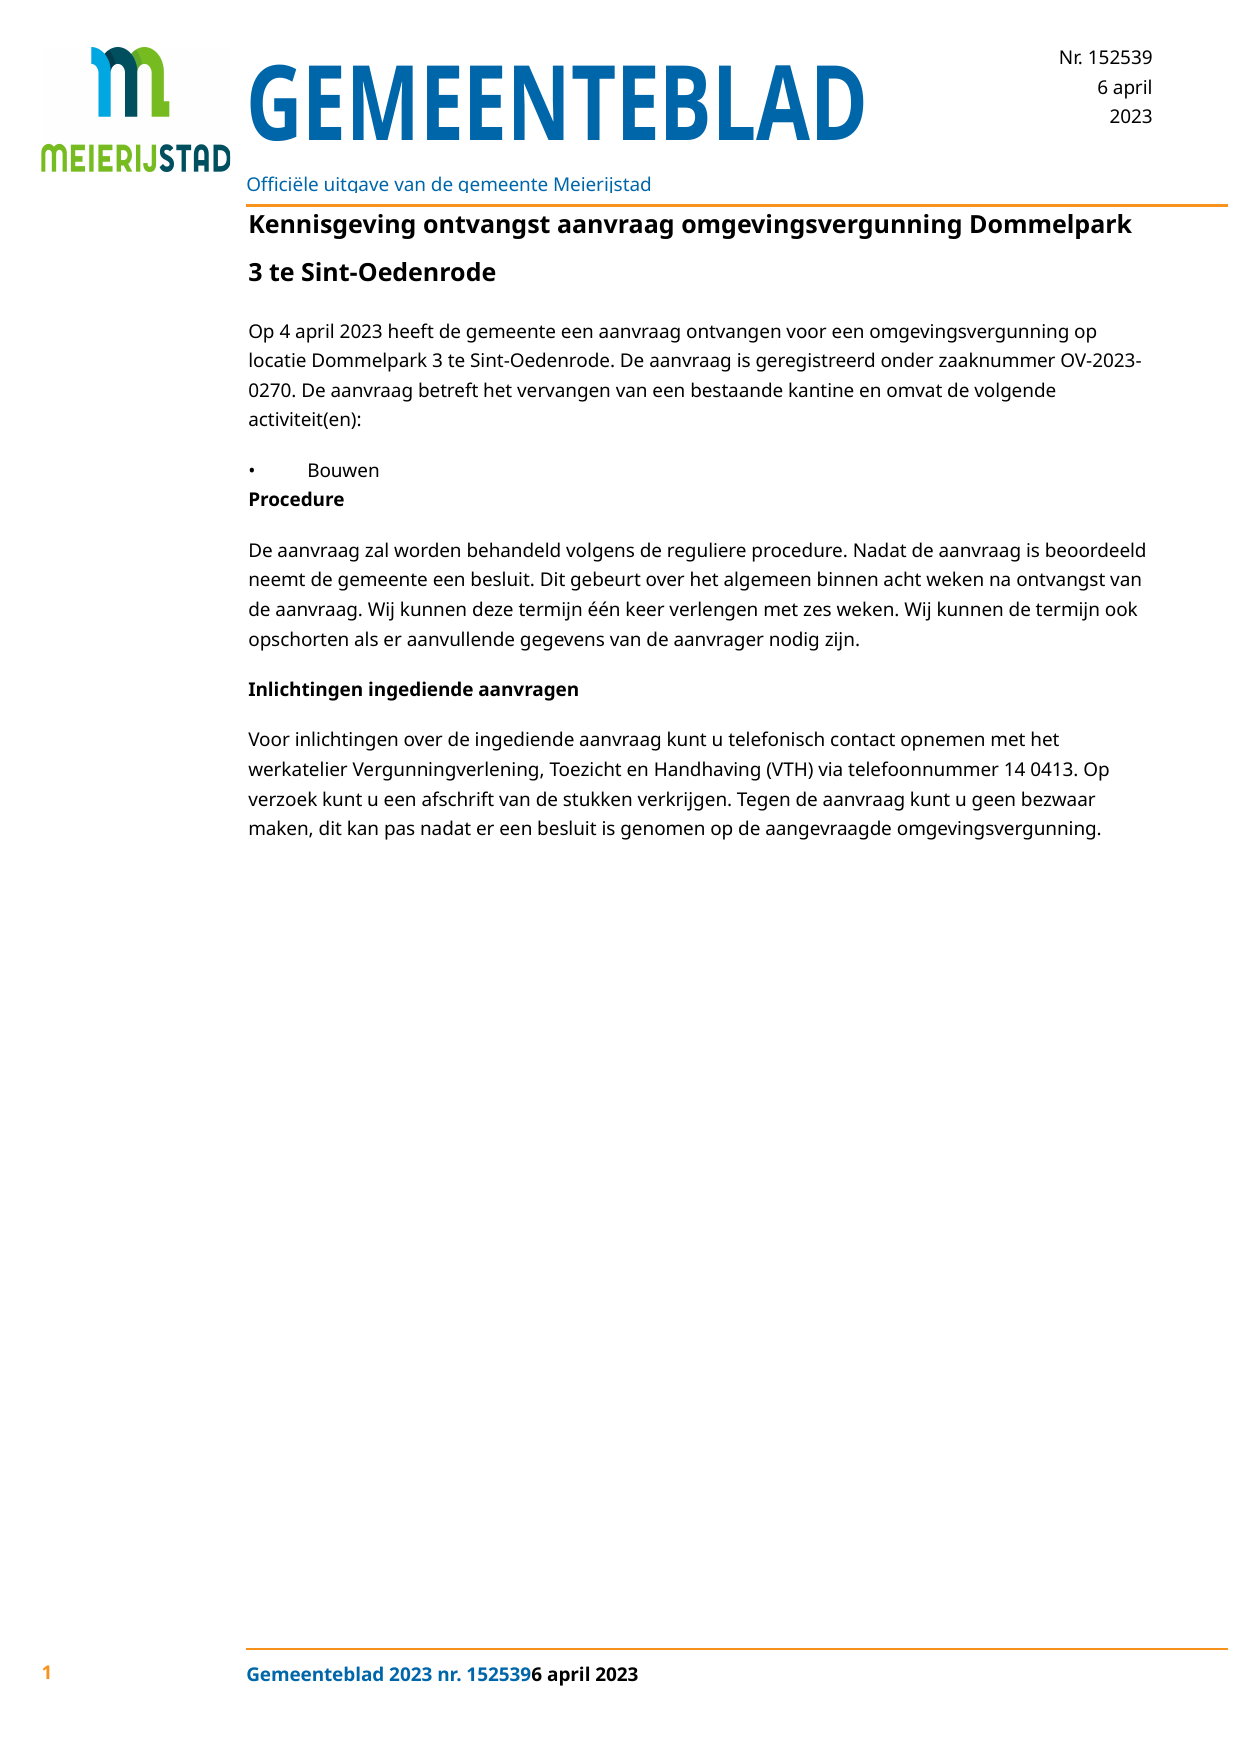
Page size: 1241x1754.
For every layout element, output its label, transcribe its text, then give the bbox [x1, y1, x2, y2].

text Procedure [248, 487, 1152, 512]
picture [41, 47, 231, 172]
text Kennisgeving ontvangst aanvraag omgevingsvergunning Dommelpark 3 te Sint-Oedenrode [248, 207, 1152, 288]
text Inlichtingen ingediende aanvragen [248, 676, 1152, 702]
text Op 4 april 2023 heeft de gemeente een aanvraag ontvangen voor een omgevingsvergunning op locatie Dommelpark 3 te Sint-Oedenrode. De aanvraag is geregistreerd onder zaaknummer OV-2023-0270. De aanvraag betreft het vervangen van een bestaande kantine en omvat de volgende activiteit(en): [248, 318, 1152, 432]
text Voor inlichtingen over de ingediende aanvraag kunt u telefonisch contact opnemen met het werkatelier Vergunningverlening, Toezicht en Handhaving (VTH) via telefoonnummer 14 0413. Op verzoek kunt u een afschrift van de stukken verkrijgen. Tegen de aanvraag kunt u geen bezwaar maken, dit kan pas nadat er een besluit is genomen op de aangevraagde omgevingsvergunning. [248, 727, 1152, 841]
text De aanvraag zal worden behandeld volgens de reguliere procedure. Nadat de aanvraag is beoordeeld neemt de gemeente een besluit. Dit gebeurt over het algemeen binnen acht weken na ontvangst van de aanvraag. Wij kunnen deze termijn één keer verlengen met zes weken. Wij kunnen de termijn ook opschorten als er aanvullende gegevens van de aanvrager nodig zijn. [248, 537, 1152, 652]
list Bouwen [248, 457, 1152, 483]
